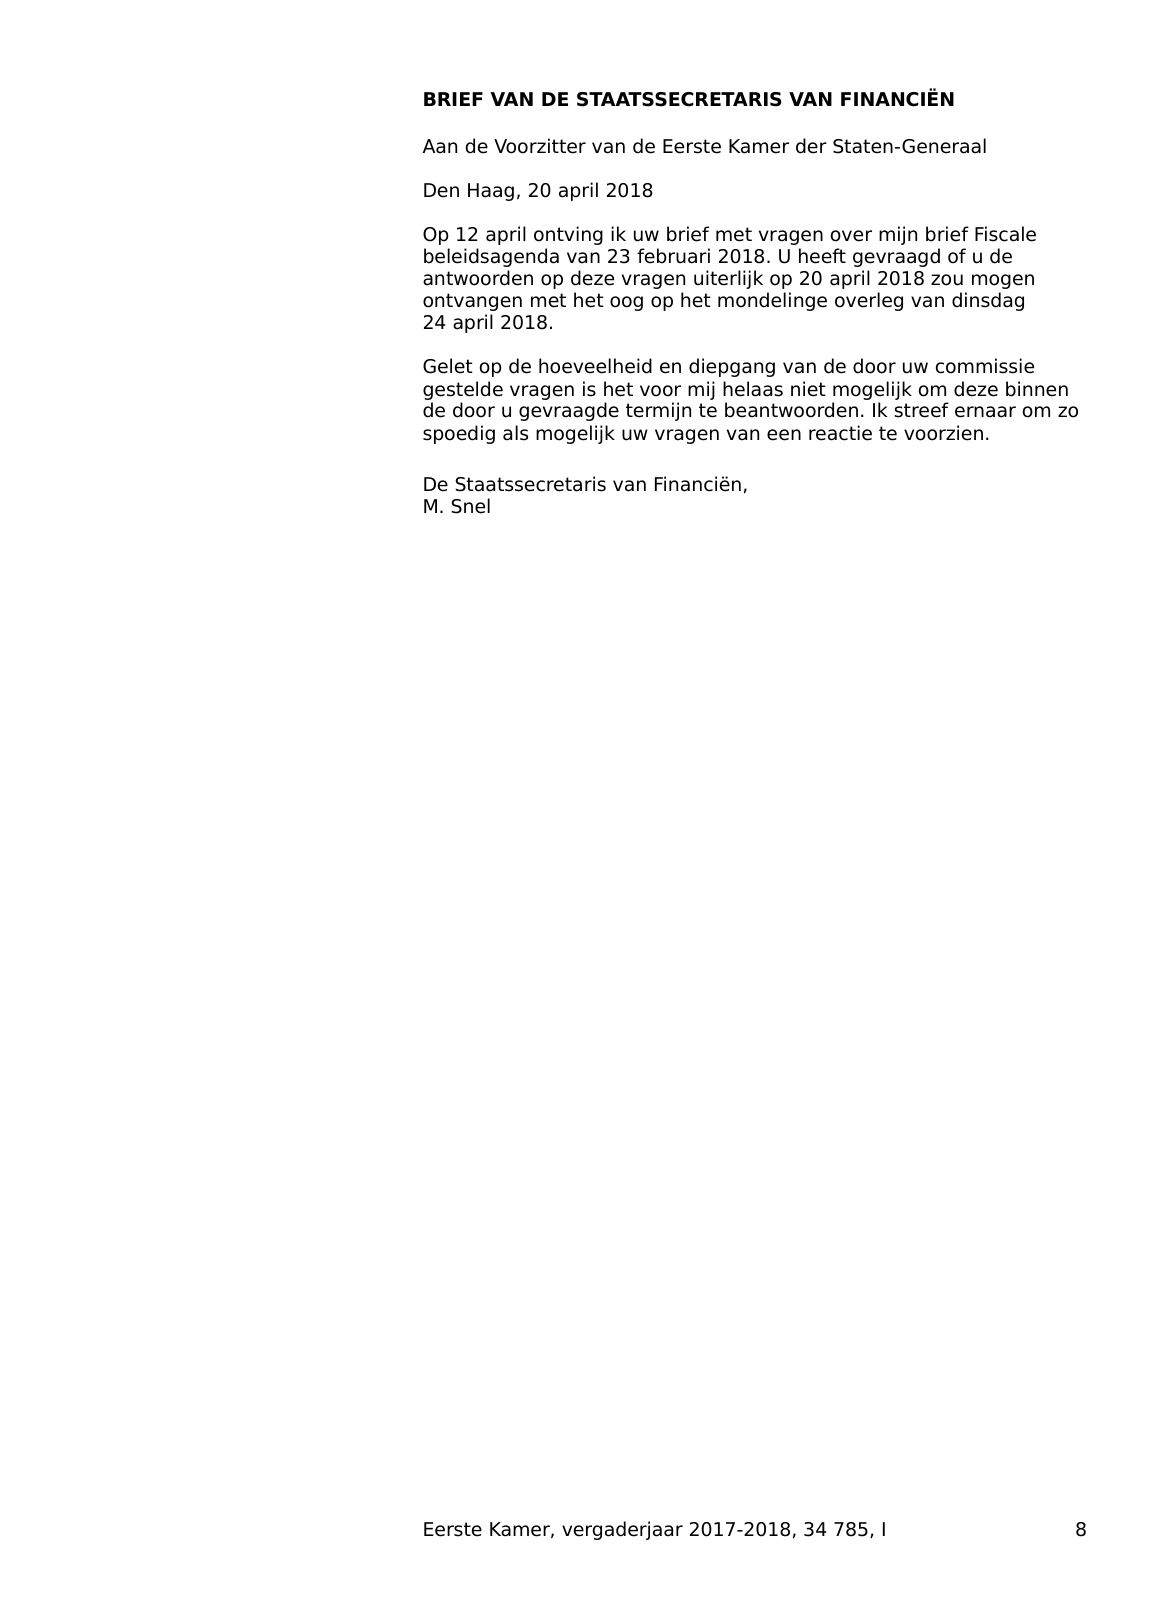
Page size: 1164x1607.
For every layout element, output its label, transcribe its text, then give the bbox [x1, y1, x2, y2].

text De Staatssecretaris van Financiën, M. Snel [422, 474, 1087, 518]
subtitle BRIEF VAN DE STAATSSECRETARIS VAN FINANCIËN [422, 89, 1087, 111]
text Gelet op de hoeveelheid en diepgang van de door uw commissie gestelde vragen is het voor mij helaas niet mogelijk om deze binnen de door u gevraagde termijn te beantwoorden. Ik streef ernaar om zo spoedig als mogelijk uw vragen van een reactie te voorzien. [422, 356, 1087, 444]
text Aan de Voorzitter van de Eerste Kamer der Staten-Generaal [422, 136, 1087, 158]
text Den Haag, 20 april 2018 [422, 180, 1087, 202]
text Op 12 april ontving ik uw brief met vragen over mijn brief Fiscale beleidsagenda van 23 februari 2018. U heeft gevraagd of u de antwoorden op deze vragen uiterlijk op 20 april 2018 zou mogen ontvangen met het oog op het mondelinge overleg van dinsdag 24 april 2018. [422, 224, 1087, 334]
